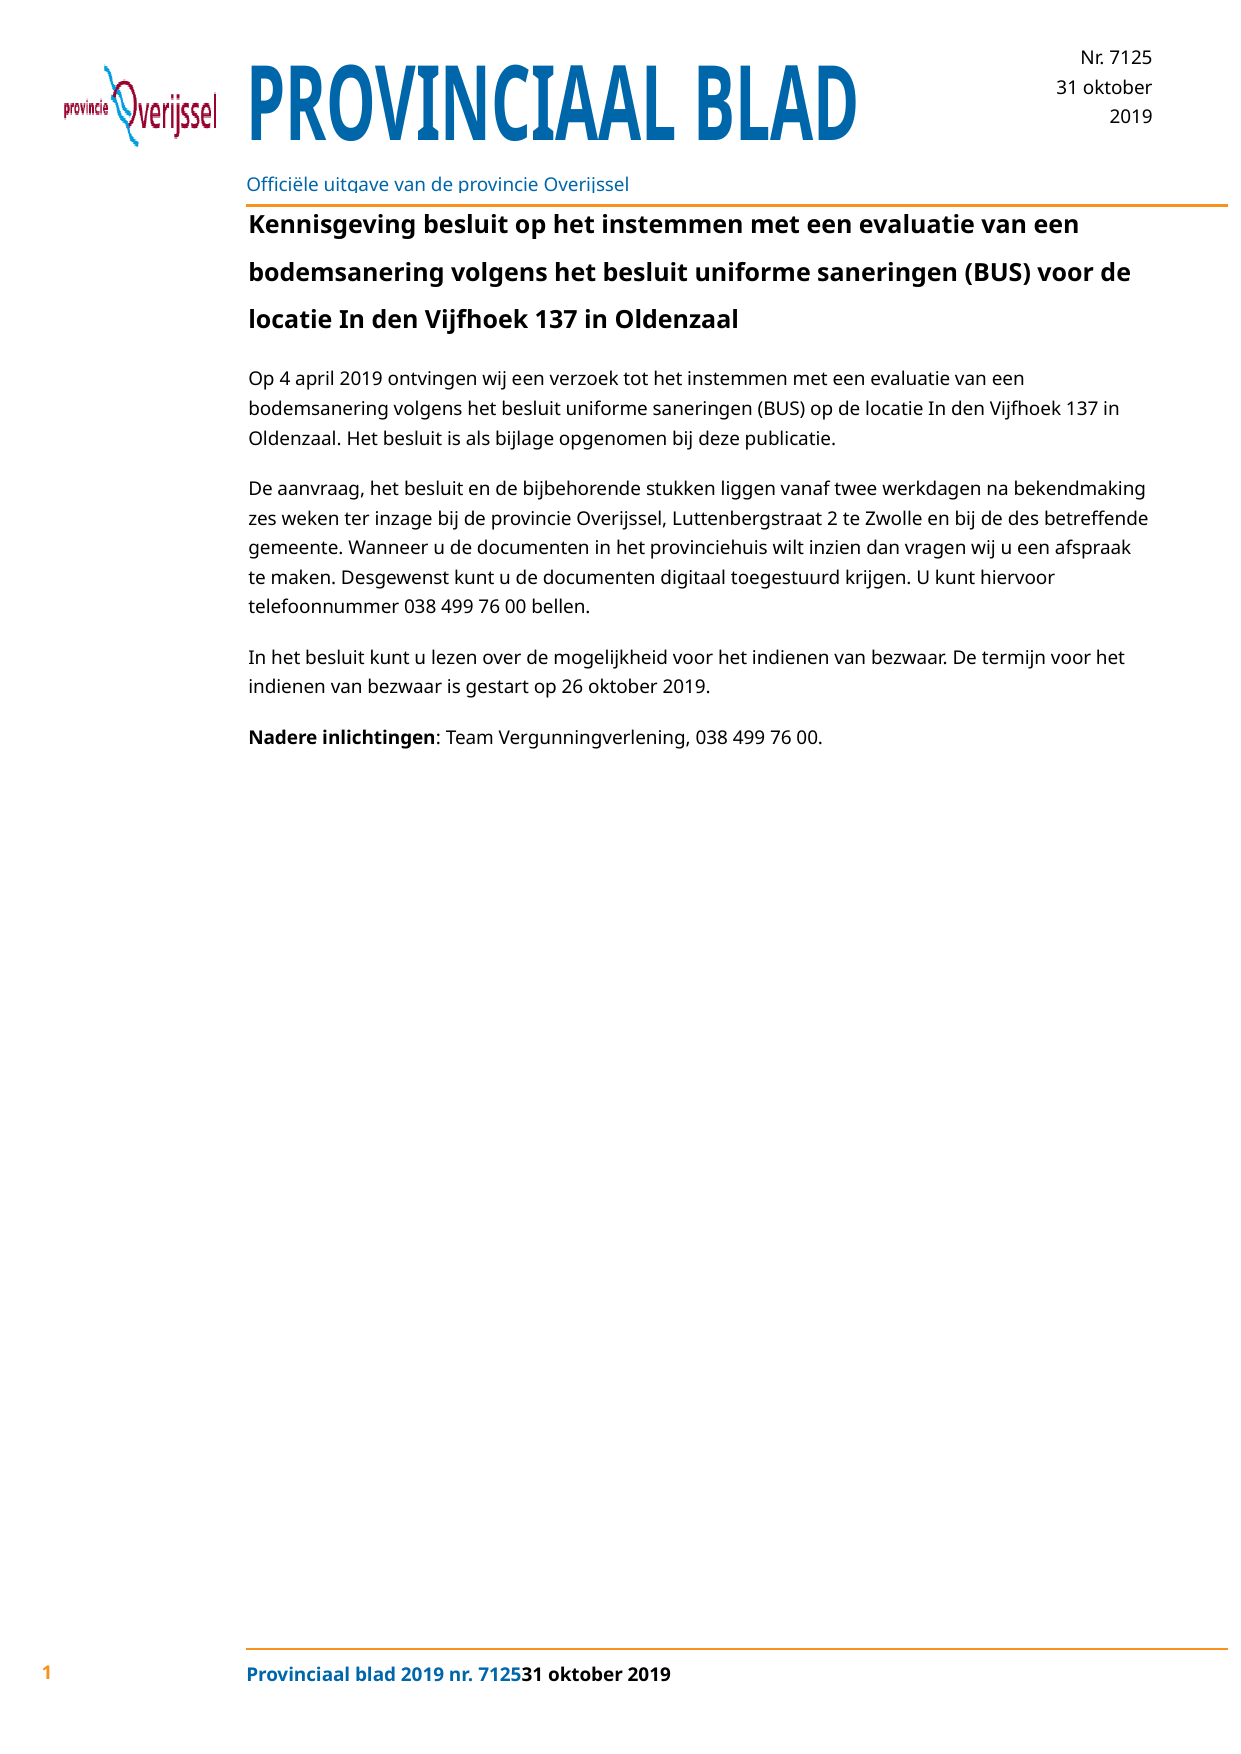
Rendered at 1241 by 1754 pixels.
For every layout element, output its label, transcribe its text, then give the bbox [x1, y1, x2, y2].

text In het besluit kunt u lezen over de mogelijkheid voor het indienen van bezwaar. De termijn voor het indienen van bezwaar is gestart op 26 oktober 2019. [248, 644, 1152, 699]
text Nadere inlichtingen: Team Vergunningverlening, 038 499 76 00. [248, 724, 1152, 749]
picture [41, 47, 231, 172]
text De aanvraag, het besluit en de bijbehorende stukken liggen vanaf twee werkdagen na bekendmaking zes weken ter inzage bij de provincie Overijssel, Luttenbergstraat 2 te Zwolle en bij de des betreffende gemeente. Wanneer u de documenten in het provinciehuis wilt inzien dan vragen wij u een afspraak te maken. Desgewenst kunt u de documenten digitaal toegestuurd krijgen. U kunt hiervoor telefoonnummer 038 499 76 00 bellen. [248, 475, 1152, 619]
text Kennisgeving besluit op het instemmen met een evaluatie van een bodemsanering volgens het besluit uniforme saneringen (BUS) voor de locatie In den Vijfhoek 137 in Oldenzaal [248, 207, 1152, 336]
text Op 4 april 2019 ontvingen wij een verzoek tot het instemmen met een evaluatie van een bodemsanering volgens het besluit uniforme saneringen (BUS) op de locatie In den Vijfhoek 137 in Oldenzaal. Het besluit is als bijlage opgenomen bij deze publicatie. [248, 366, 1152, 450]
